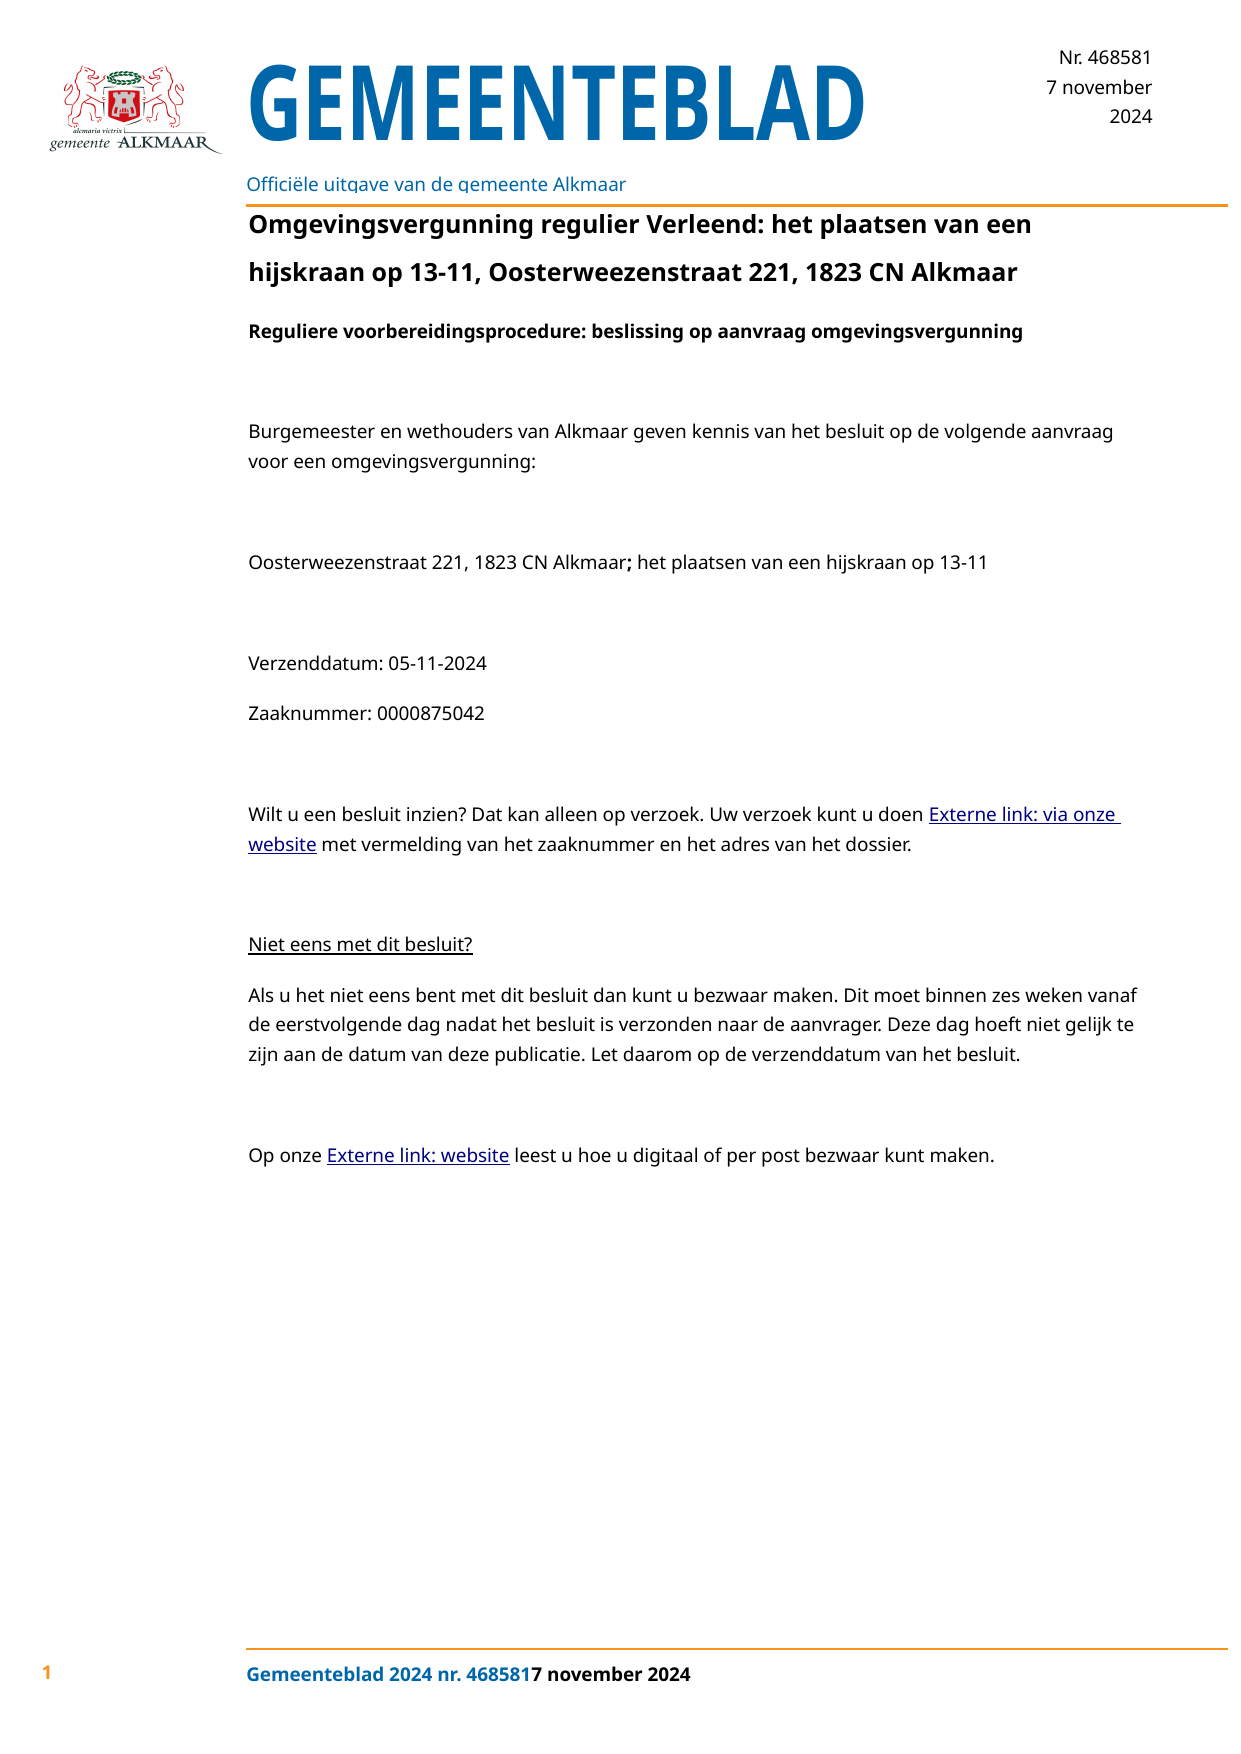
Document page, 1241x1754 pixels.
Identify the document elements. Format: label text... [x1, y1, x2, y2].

text Reguliere voorbereidingsprocedure: beslissing op aanvraag omgevingsvergunning [248, 318, 1152, 344]
text Niet eens met dit besluit? [248, 932, 1152, 957]
text Oosterweezenstraat 221, 1823 CN Alkmaar; het plaatsen van een hijskraan op 13-11 [248, 549, 1152, 575]
text Als u het niet eens bent met dit besluit dan kunt u bezwaar maken. Dit moet binnen zes weken vanaf de eerstvolgende dag nadat het besluit is verzonden naar de aanvrager. Deze dag hoeft niet gelijk te zijn aan de datum van deze publicatie. Let daarom op de verzenddatum van het besluit. [248, 982, 1152, 1067]
text Burgemeester en wethouders van Alkmaar geven kennis van het besluit op de volgende aanvraag voor een omgevingsvergunning: [248, 419, 1152, 474]
text Wilt u een besluit inzien? Dat kan alleen op verzoek. Uw verzoek kunt u doen Externe link: via onze website met vermelding van het zaaknummer en het adres van het dossier. [248, 801, 1152, 857]
picture [41, 47, 231, 172]
text Verzenddatum: 05-11-2024 [248, 650, 1152, 676]
text Op onze Externe link: website leest u hoe u digitaal of per post bezwaar kunt maken. [248, 1142, 1152, 1168]
text Zaaknummer: 0000875042 [248, 700, 1152, 726]
text Omgevingsvergunning regulier Verleend: het plaatsen van een hijskraan op 13-11, Oosterweezenstraat 221, 1823 CN Alkmaar [248, 207, 1152, 288]
